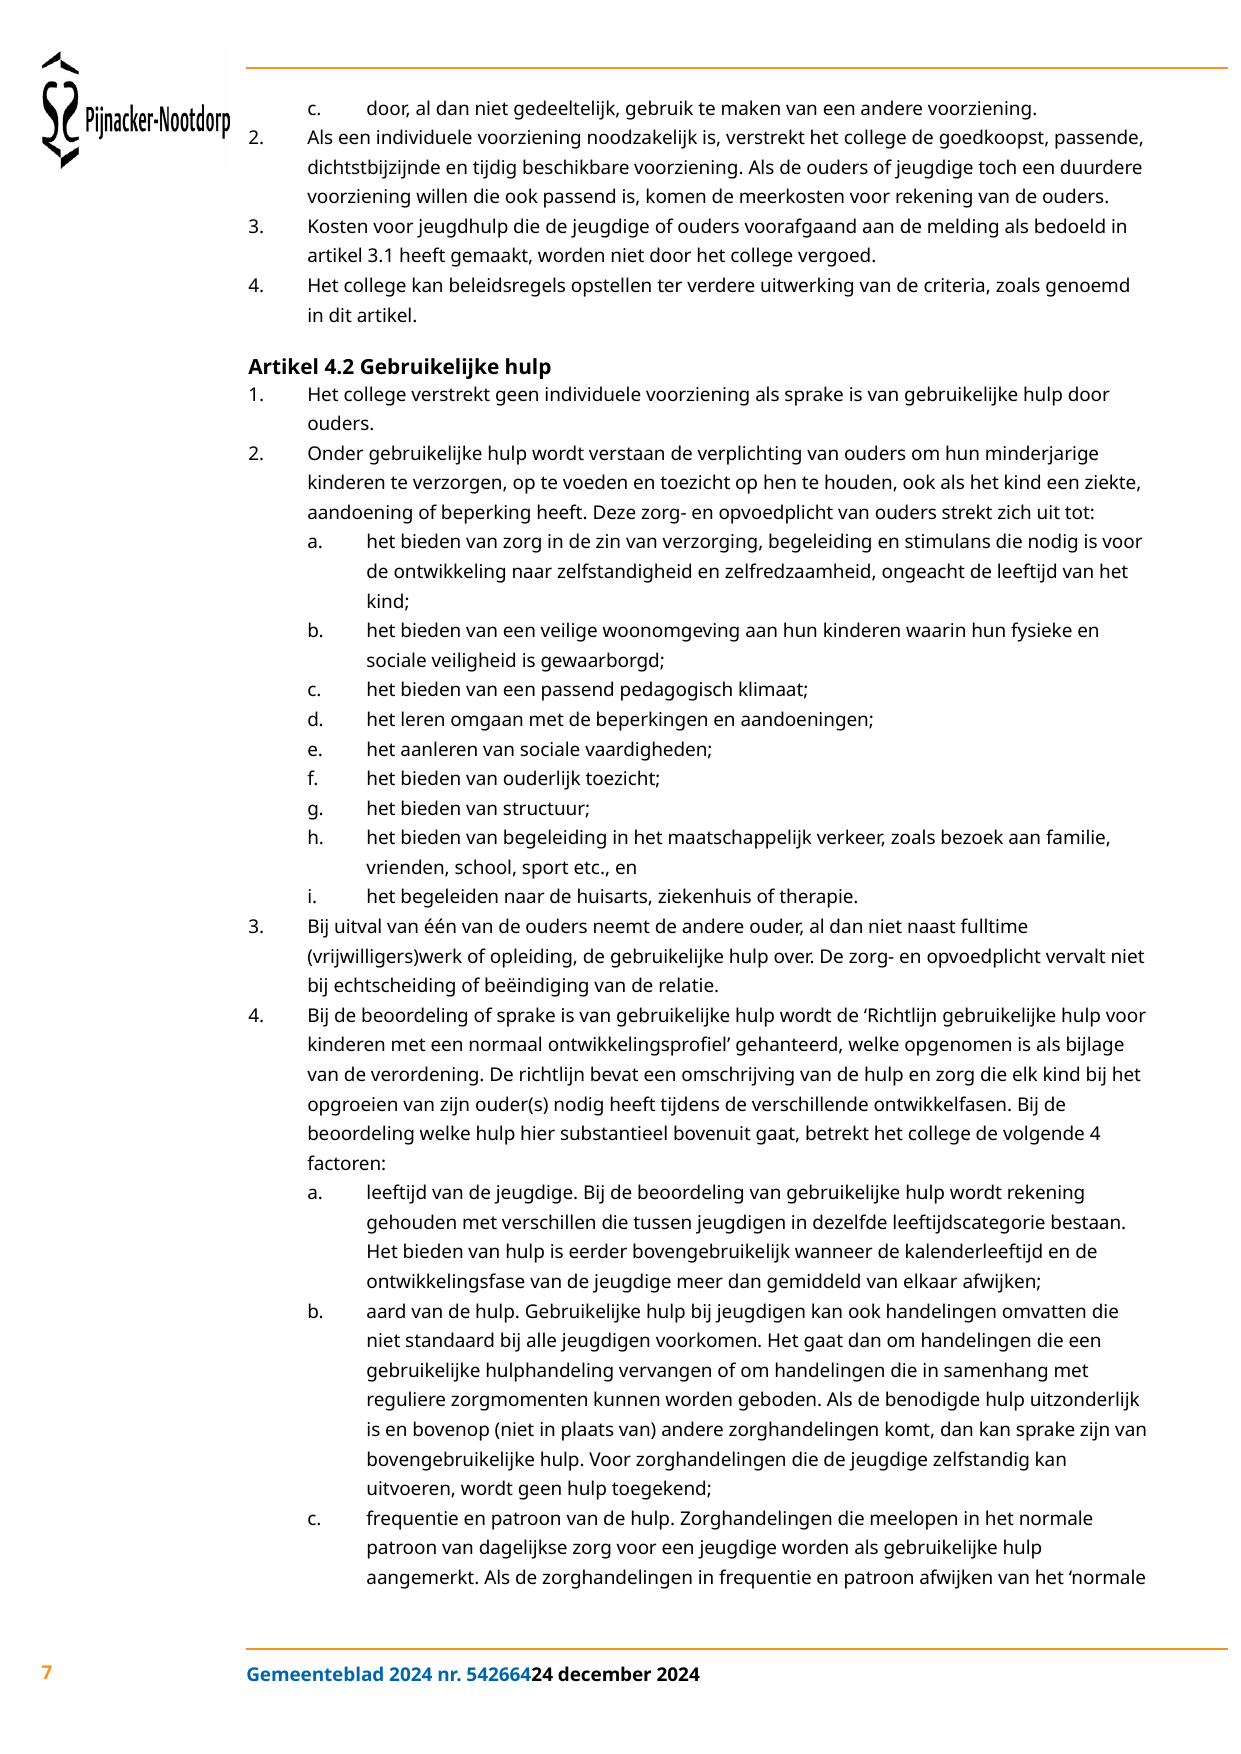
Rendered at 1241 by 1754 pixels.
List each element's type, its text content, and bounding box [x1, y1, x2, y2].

list Onder gebruikelijke hulp wordt verstaan de verplichting van ouders om hun minderjarige kinderen te verzorgen, op te voeden en toezicht op hen te houden, ook als het kind een ziekte, aandoening of beperking heeft. Deze zorg- en opvoedplicht van ouders strekt zich uit tot: [248, 440, 1152, 525]
picture [41, 47, 231, 172]
list het begeleiden naar de huisarts, ziekenhuis of therapie. [307, 884, 1152, 909]
list het aanleren van sociale vaardigheden; [307, 736, 1152, 761]
list het bieden van begeleiding in het maatschappelijk verkeer, zoals bezoek aan familie, vrienden, school, sport etc., en [307, 824, 1152, 880]
text Artikel 4.2 Gebruikelijke hulp [248, 352, 1152, 381]
list Kosten voor jeugdhulp die de jeugdige of ouders voorafgaand aan de melding als bedoeld in artikel 3.1 heeft gemaakt, worden niet door het college vergoed. [248, 213, 1152, 268]
list leeftijd van de jeugdige. Bij de beoordeling van gebruikelijke hulp wordt rekening gehouden met verschillen die tussen jeugdigen in dezelfde leeftijdscategorie bestaan. Het bieden van hulp is eerder bovengebruikelijk wanneer de kalenderleeftijd en de ontwikkelingsfase van de jeugdige meer dan gemiddeld van elkaar afwijken; [307, 1179, 1152, 1294]
list aard van de hulp. Gebruikelijke hulp bij jeugdigen kan ook handelingen omvatten die niet standaard bij alle jeugdigen voorkomen. Het gaat dan om handelingen die een gebruikelijke hulphandeling vervangen of om handelingen die in samenhang met reguliere zorgmomenten kunnen worden geboden. Als de benodigde hulp uitzonderlijk is en bovenop (niet in plaats van) andere zorghandelingen komt, dan kan sprake zijn van bovengebruikelijke hulp. Voor zorghandelingen die de jeugdige zelfstandig kan uitvoeren, wordt geen hulp toegekend; [307, 1298, 1152, 1501]
list het leren omgaan met de beperkingen en aandoeningen; [307, 706, 1152, 732]
list Bij de beoordeling of sprake is van gebruikelijke hulp wordt de ‘Richtlijn gebruikelijke hulp voor kinderen met een normaal ontwikkelingsprofiel’ gehanteerd, welke opgenomen is als bijlage van de verordening. De richtlijn bevat een omschrijving van de hulp en zorg die elk kind bij het opgroeien van zijn ouder(s) nodig heeft tijdens de verschillende ontwikkelfasen. Bij de beoordeling welke hulp hier substantieel bovenuit gaat, betrekt het college de volgende 4 factoren: [248, 1002, 1152, 1176]
list Als een individuele voorziening noodzakelijk is, verstrekt het college de goedkoopst, passende, dichtstbijzijnde en tijdig beschikbare voorziening. Als de ouders of jeugdige toch een duurdere voorziening willen die ook passend is, komen de meerkosten voor rekening van de ouders. [248, 124, 1152, 209]
list Bij uitval van één van de ouders neemt de andere ouder, al dan niet naast fulltime (vrijwilligers)werk of opleiding, de gebruikelijke hulp over. De zorg- en opvoedplicht vervalt niet bij echtscheiding of beëindiging van de relatie. [248, 913, 1152, 998]
list het bieden van een veilige woonomgeving aan hun kinderen waarin hun fysieke en sociale veiligheid is gewaarborgd; [307, 617, 1152, 673]
list het bieden van een passend pedagogisch klimaat; [307, 677, 1152, 702]
list het bieden van zorg in de zin van verzorging, begeleiding en stimulans die nodig is voor de ontwikkeling naar zelfstandigheid en zelfredzaamheid, ongeacht de leeftijd van het kind; [307, 529, 1152, 613]
list het bieden van ouderlijk toezicht; [307, 765, 1152, 791]
list het bieden van structuur; [307, 795, 1152, 821]
list frequentie en patroon van de hulp. Zorghandelingen die meelopen in het normale patroon van dagelijkse zorg voor een jeugdige worden als gebruikelijke hulp aangemerkt. Als de zorghandelingen in frequentie en patroon afwijken van het ‘normale [307, 1505, 1152, 1590]
list Het college kan beleidsregels opstellen ter verdere uitwerking van de criteria, zoals genoemd in dit artikel. [248, 272, 1152, 328]
list door, al dan niet gedeeltelijk, gebruik te maken van een andere voorziening. [307, 95, 1152, 121]
list Het college verstrekt geen individuele voorziening als sprake is van gebruikelijke hulp door ouders. [248, 381, 1152, 436]
